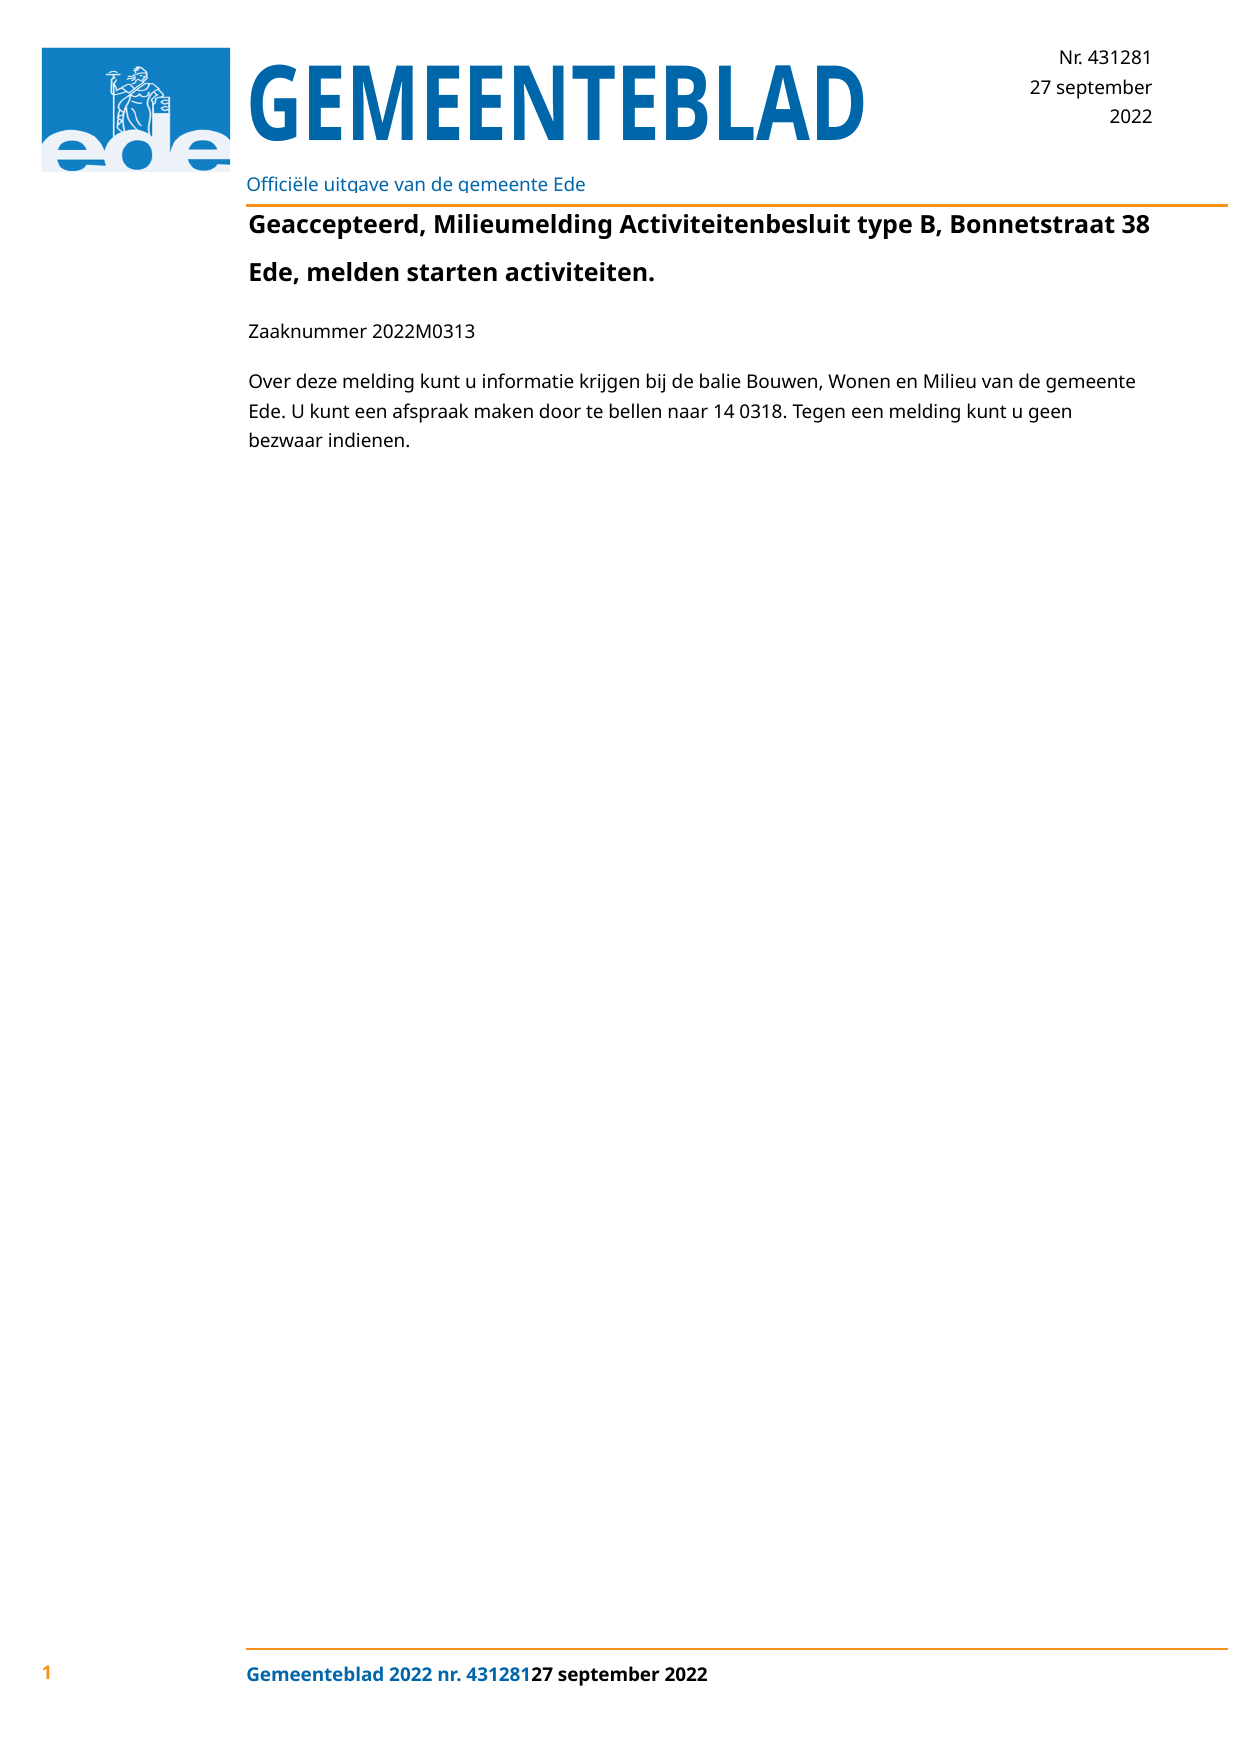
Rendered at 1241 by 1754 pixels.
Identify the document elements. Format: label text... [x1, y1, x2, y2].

picture [41, 47, 231, 172]
text Zaaknummer 2022M0313 [248, 318, 1152, 344]
text Geaccepteerd, Milieumelding Activiteitenbesluit type B, Bonnetstraat 38 Ede, melden starten activiteiten. [248, 207, 1152, 288]
text Over deze melding kunt u informatie krijgen bij de balie Bouwen, Wonen en Milieu van de gemeente Ede. U kunt een afspraak maken door te bellen naar 14 0318. Tegen een melding kunt u geen bezwaar indienen. [248, 368, 1152, 453]
